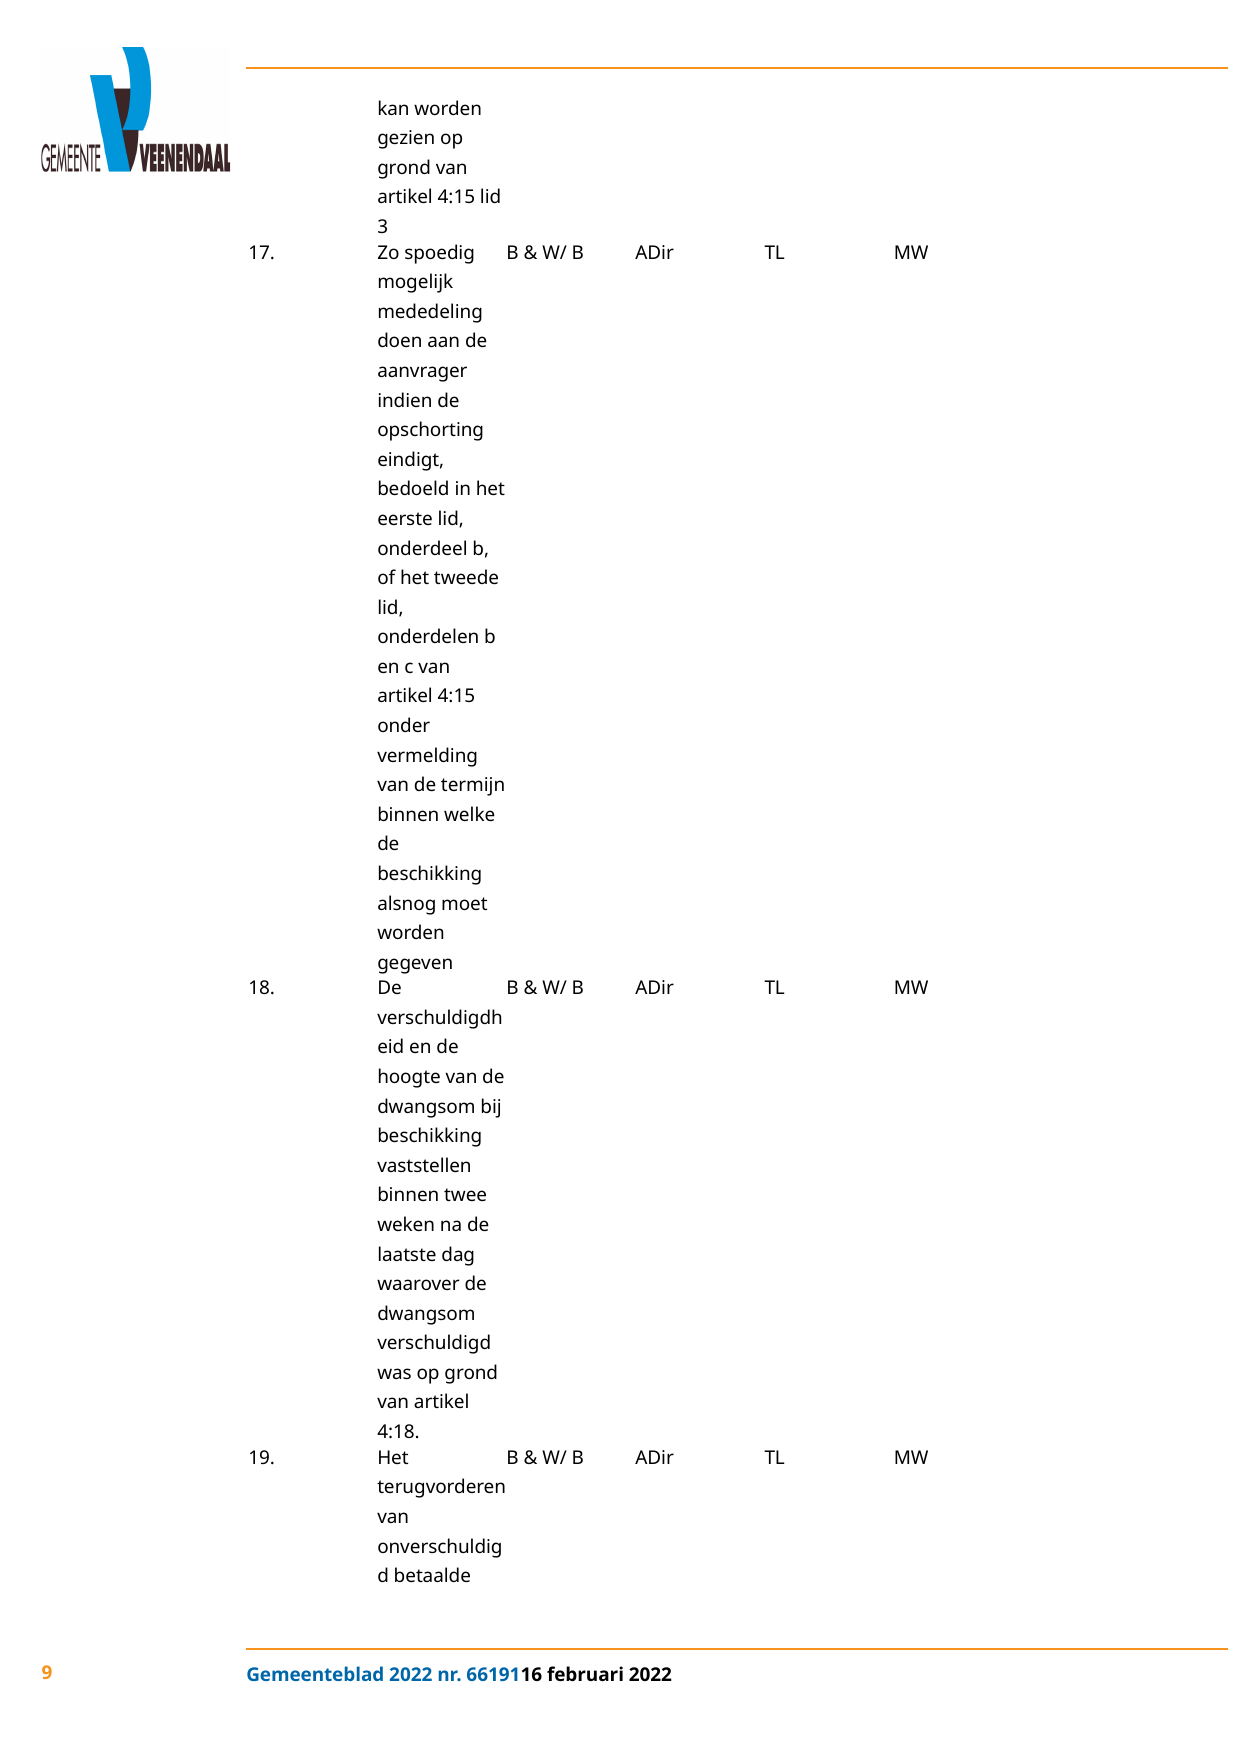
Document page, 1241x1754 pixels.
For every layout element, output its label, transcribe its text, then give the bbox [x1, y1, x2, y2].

table_cell ADir [635, 975, 764, 1444]
table_cell MW [894, 975, 1022, 1444]
table_cell TL [764, 975, 893, 1444]
table_cell De verschuldigdheid en de hoogte van de dwangsom bij beschikking vaststellen binnen twee weken na de laatste dag waarover de dwangsom verschuldigd was op grond van artikel 4:18. [377, 975, 506, 1444]
table_cell [635, 95, 764, 239]
table_cell TL [764, 239, 893, 974]
table_cell 17. [248, 239, 377, 974]
table_cell [764, 95, 893, 239]
table_cell ADir [635, 1444, 764, 1588]
table_cell [1023, 975, 1152, 1444]
table_cell [1023, 1444, 1152, 1588]
table_cell TL [764, 1444, 893, 1588]
table_cell ADir [635, 239, 764, 974]
table_cell B & W/ B [506, 239, 635, 974]
table_cell B & W/ B [506, 975, 635, 1444]
table_cell MW [894, 1444, 1022, 1588]
table_cell [506, 95, 635, 239]
table_cell B & W/ B [506, 1444, 635, 1588]
table_cell MW [894, 239, 1022, 974]
table_cell Het terugvorderen van onverschuldigd betaalde [377, 1444, 506, 1588]
table_cell 19. [248, 1444, 377, 1588]
table_cell [1023, 239, 1152, 974]
picture [123, 47, 231, 172]
picture [41, 47, 130, 172]
table_cell kan worden gezien op grond van artikel 4:15 lid 3 [377, 95, 506, 239]
table_cell [248, 95, 377, 239]
table_cell [1023, 95, 1152, 239]
table_cell Zo spoedig mogelijk mededeling doen aan de aanvrager indien de opschorting eindigt, bedoeld in het eerste lid, onderdeel b, of het tweede lid, onderdelen b en c van artikel 4:15 onder vermelding van de termijn binnen welke de beschikking alsnog moet worden gegeven [377, 239, 506, 974]
table_cell 18. [248, 975, 377, 1444]
table_cell [894, 95, 1022, 239]
